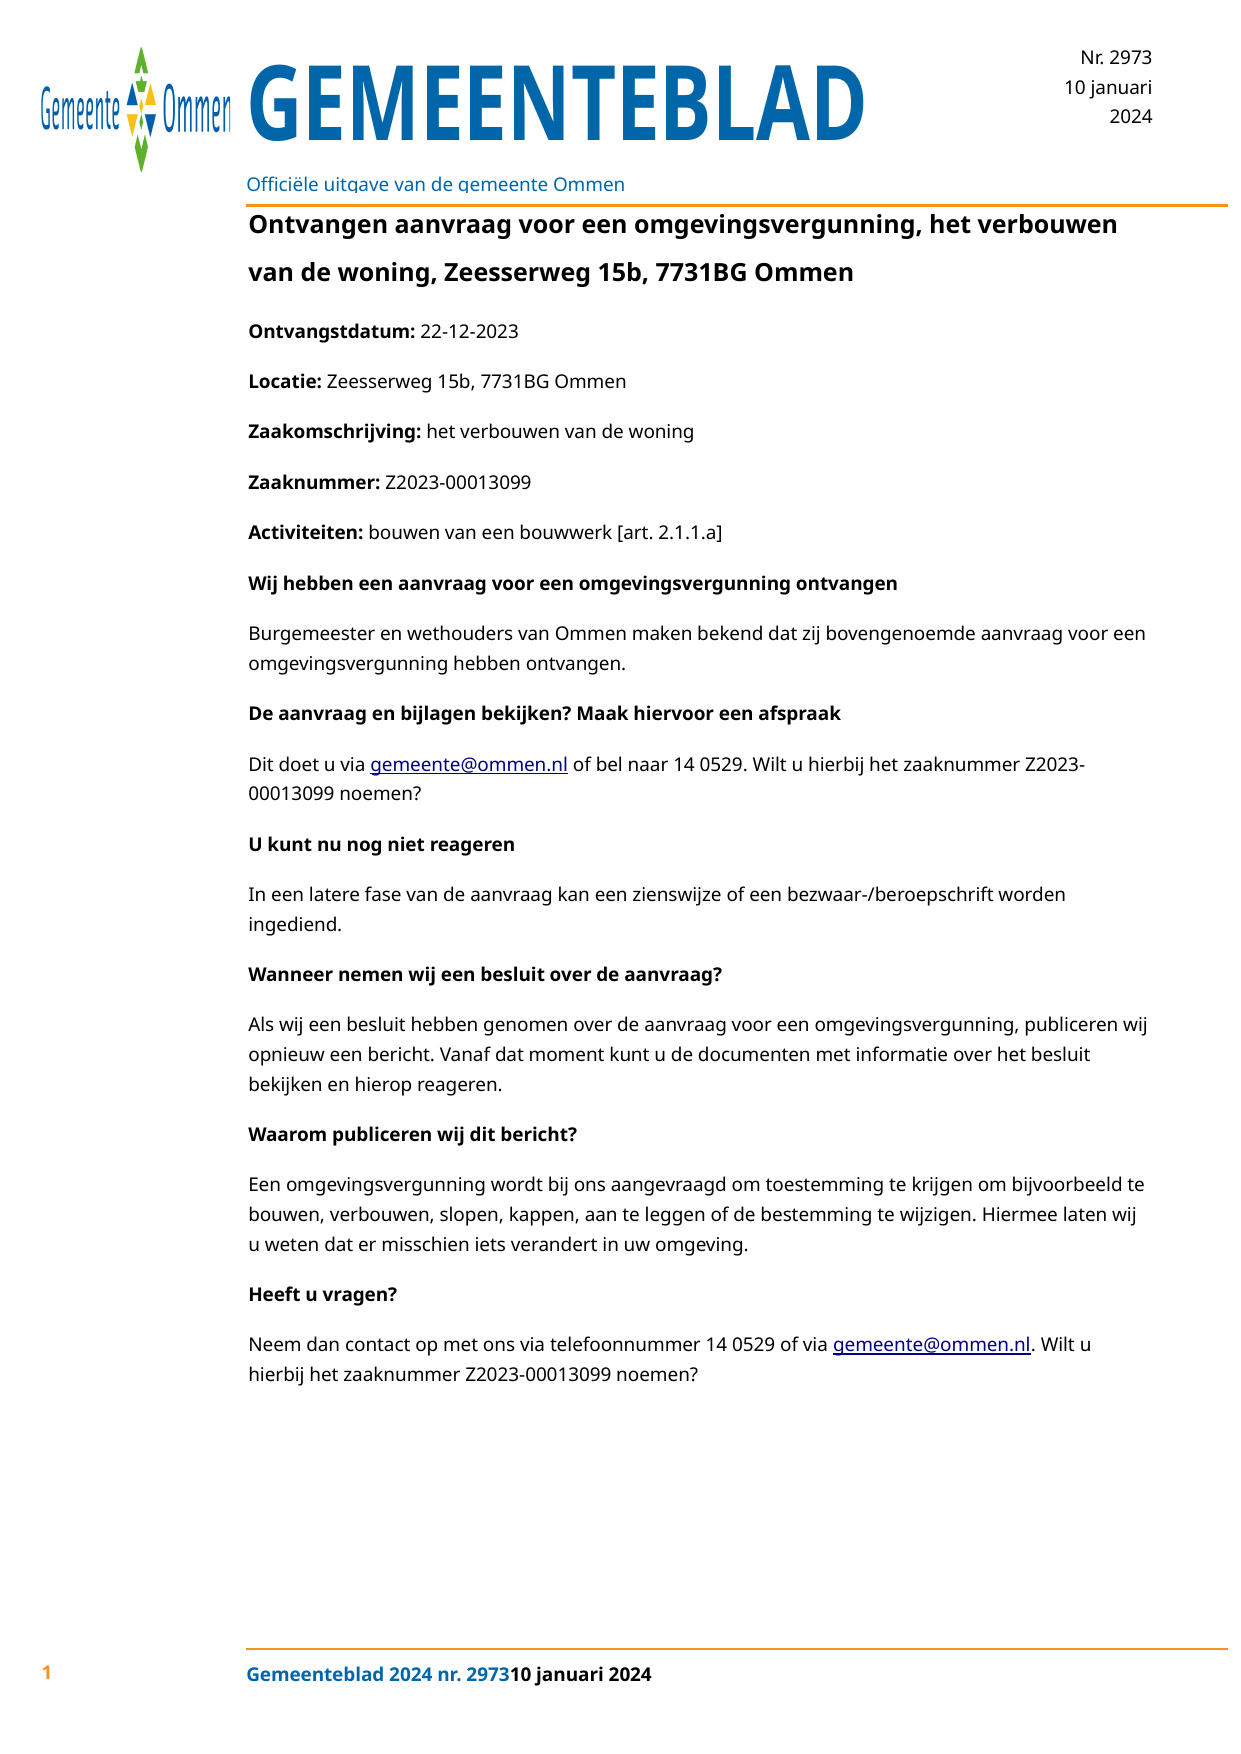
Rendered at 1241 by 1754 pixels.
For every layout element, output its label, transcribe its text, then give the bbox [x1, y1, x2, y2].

text In een latere fase van de aanvraag kan een zienswijze of een bezwaar-/beroepschrift worden ingediend. [248, 881, 1152, 937]
text Locatie: Zeesserweg 15b, 7731BG Ommen [248, 368, 1152, 394]
text De aanvraag en bijlagen bekijken? Maak hiervoor een afspraak [248, 700, 1152, 726]
text Waarom publiceren wij dit bericht? [248, 1121, 1152, 1147]
text Zaaknummer: Z2023-00013099 [248, 469, 1152, 495]
text Een omgevingsvergunning wordt bij ons aangevraagd om toestemming te krijgen om bijvoorbeeld te bouwen, verbouwen, slopen, kappen, aan te leggen of de bestemming te wijzigen. Hiermee laten wij u weten dat er misschien iets verandert in uw omgeving. [248, 1172, 1152, 1257]
text Dit doet u via gemeente@ommen.nl of bel naar 14 0529. Wilt u hierbij het zaaknummer Z2023-00013099 noemen? [248, 751, 1152, 806]
text Zaakomschrijving: het verbouwen van de woning [248, 419, 1152, 444]
text Neem dan contact op met ons via telefoonnummer 14 0529 of via gemeente@ommen.nl. Wilt u hierbij het zaaknummer Z2023-00013099 noemen? [248, 1332, 1152, 1387]
text Ontvangstdatum: 22-12-2023 [248, 318, 1152, 344]
text Heeft u vragen? [248, 1281, 1152, 1307]
text Burgemeester en wethouders van Ommen maken bekend dat zij bovengenoemde aanvraag voor een omgevingsvergunning hebben ontvangen. [248, 620, 1152, 676]
text Activiteiten: bouwen van een bouwwerk [art. 2.1.1.a] [248, 519, 1152, 545]
text U kunt nu nog niet reageren [248, 831, 1152, 857]
text Ontvangen aanvraag voor een omgevingsvergunning, het verbouwen van de woning, Zeesserweg 15b, 7731BG Ommen [248, 207, 1152, 288]
text Als wij een besluit hebben genomen over de aanvraag voor een omgevingsvergunning, publiceren wij opnieuw een bericht. Vanaf dat moment kunt u de documenten met informatie over het besluit bekijken en hierop reageren. [248, 1012, 1152, 1097]
text Wij hebben een aanvraag voor een omgevingsvergunning ontvangen [248, 570, 1152, 596]
picture [41, 47, 231, 172]
text Wanneer nemen wij een besluit over de aanvraag? [248, 961, 1152, 987]
